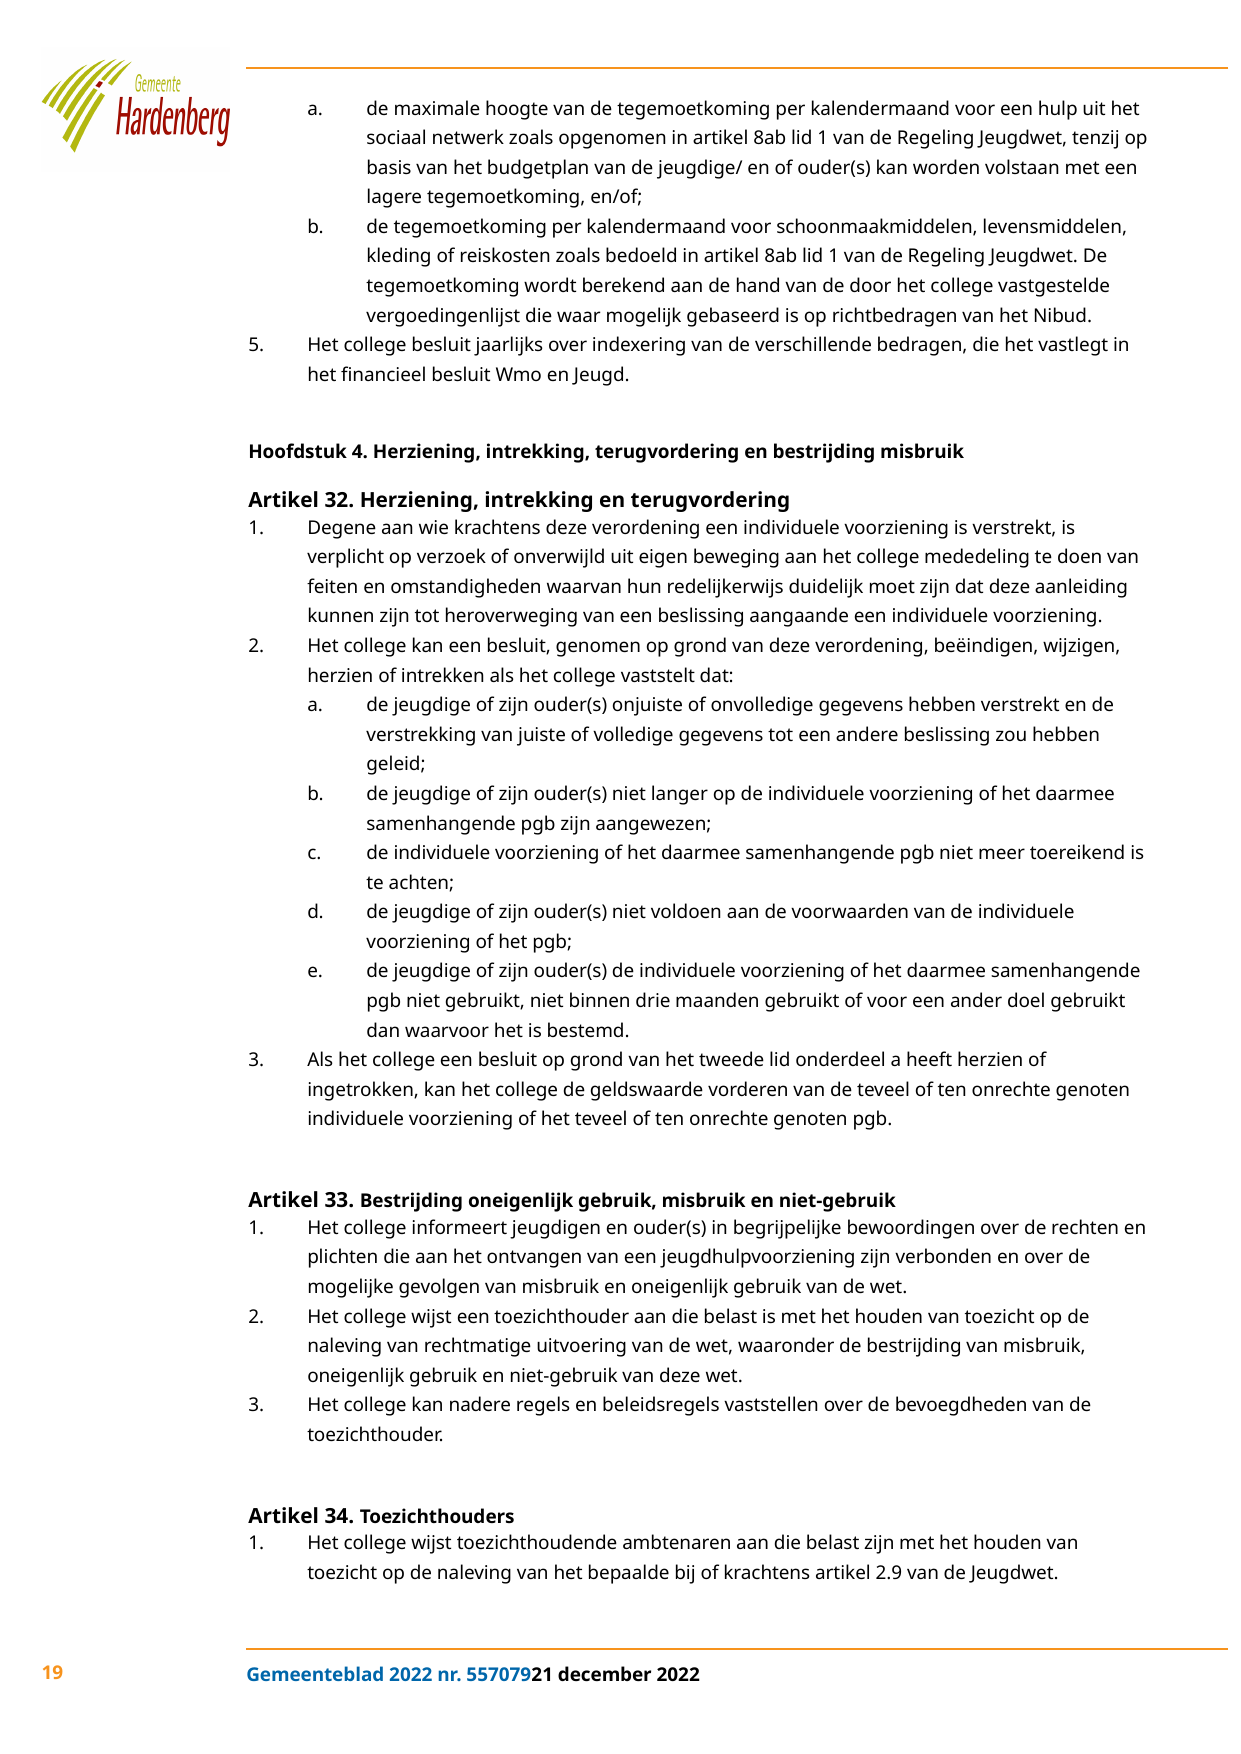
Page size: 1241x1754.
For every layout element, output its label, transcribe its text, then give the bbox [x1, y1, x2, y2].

text Artikel 32. Herziening, intrekking en terugvordering [248, 486, 1152, 514]
list Degene aan wie krachtens deze verordening een individuele voorziening is verstrekt, is verplicht op verzoek of onverwijld uit eigen beweging aan het college mededeling te doen van feiten en omstandigheden waarvan hun redelijkerwijs duidelijk moet zijn dat deze aanleiding kunnen zijn tot heroverweging van een beslissing aangaande een individuele voorziening. [248, 514, 1152, 628]
list de individuele voorziening of het daarmee samenhangende pgb niet meer toereikend is te achten; [307, 839, 1152, 895]
list Als het college een besluit op grond van het tweede lid onderdeel a heeft herzien of ingetrokken, kan het college de geldswaarde vorderen van de teveel of ten onrechte genoten individuele voorziening of het teveel of ten onrechte genoten pgb. [248, 1046, 1152, 1131]
list de jeugdige of zijn ouder(s) de individuele voorziening of het daarmee samenhangende pgb niet gebruikt, niet binnen drie maanden gebruikt of voor een ander doel gebruikt dan waarvoor het is bestemd. [307, 958, 1152, 1043]
picture [41, 47, 231, 172]
list Het college wijst toezichthoudende ambtenaren aan die belast zijn met het houden van toezicht op de naleving van het bepaalde bij of krachtens artikel 2.9 van de Jeugdwet. [248, 1529, 1152, 1585]
list de jeugdige of zijn ouder(s) onjuiste of onvolledige gegevens hebben verstrekt en de verstrekking van juiste of volledige gegevens tot een andere beslissing zou hebben geleid; [307, 691, 1152, 776]
list Het college informeert jeugdigen en ouder(s) in begrijpelijke bewoordingen over de rechten en plichten die aan het ontvangen van een jeugdhulpvoorziening zijn verbonden en over de mogelijke gevolgen van misbruik en oneigenlijk gebruik van de wet. [248, 1214, 1152, 1299]
text Artikel 34. Toezichthouders [248, 1501, 1152, 1529]
list de maximale hoogte van de tegemoetkoming per kalendermaand voor een hulp uit het sociaal netwerk zoals opgenomen in artikel 8ab lid 1 van de Regeling Jeugdwet, tenzij op basis van het budgetplan van de jeugdige/ en of ouder(s) kan worden volstaan met een lagere tegemoetkoming, en/of; [307, 95, 1152, 209]
text Hoofdstuk 4. Herziening, intrekking, terugvordering en bestrijding misbruik [248, 436, 1152, 465]
list Het college besluit jaarlijks over indexering van de verschillende bedragen, die het vastlegt in het financieel besluit Wmo en Jeugd. [248, 331, 1152, 387]
list Het college kan een besluit, genomen op grond van deze verordening, beëindigen, wijzigen, herzien of intrekken als het college vaststelt dat: [248, 632, 1152, 688]
list de jeugdige of zijn ouder(s) niet voldoen aan de voorwaarden van de individuele voorziening of het pgb; [307, 898, 1152, 954]
list Het college kan nadere regels en beleidsregels vaststellen over de bevoegdheden van de toezichthouder. [248, 1392, 1152, 1447]
text Artikel 33. Bestrijding oneigenlijk gebruik, misbruik en niet-gebruik [248, 1186, 1152, 1214]
list Het college wijst een toezichthouder aan die belast is met het houden van toezicht op de naleving van rechtmatige uitvoering van de wet, waaronder de bestrijding van misbruik, oneigenlijk gebruik en niet-gebruik van deze wet. [248, 1303, 1152, 1388]
list de jeugdige of zijn ouder(s) niet langer op de individuele voorziening of het daarmee samenhangende pgb zijn aangewezen; [307, 780, 1152, 836]
list de tegemoetkoming per kalendermaand voor schoonmaakmiddelen, levensmiddelen, kleding of reiskosten zoals bedoeld in artikel 8ab lid 1 van de Regeling Jeugdwet. De tegemoetkoming wordt berekend aan de hand van de door het college vastgestelde vergoedingenlijst die waar mogelijk gebaseerd is op richtbedragen van het Nibud. [307, 213, 1152, 328]
